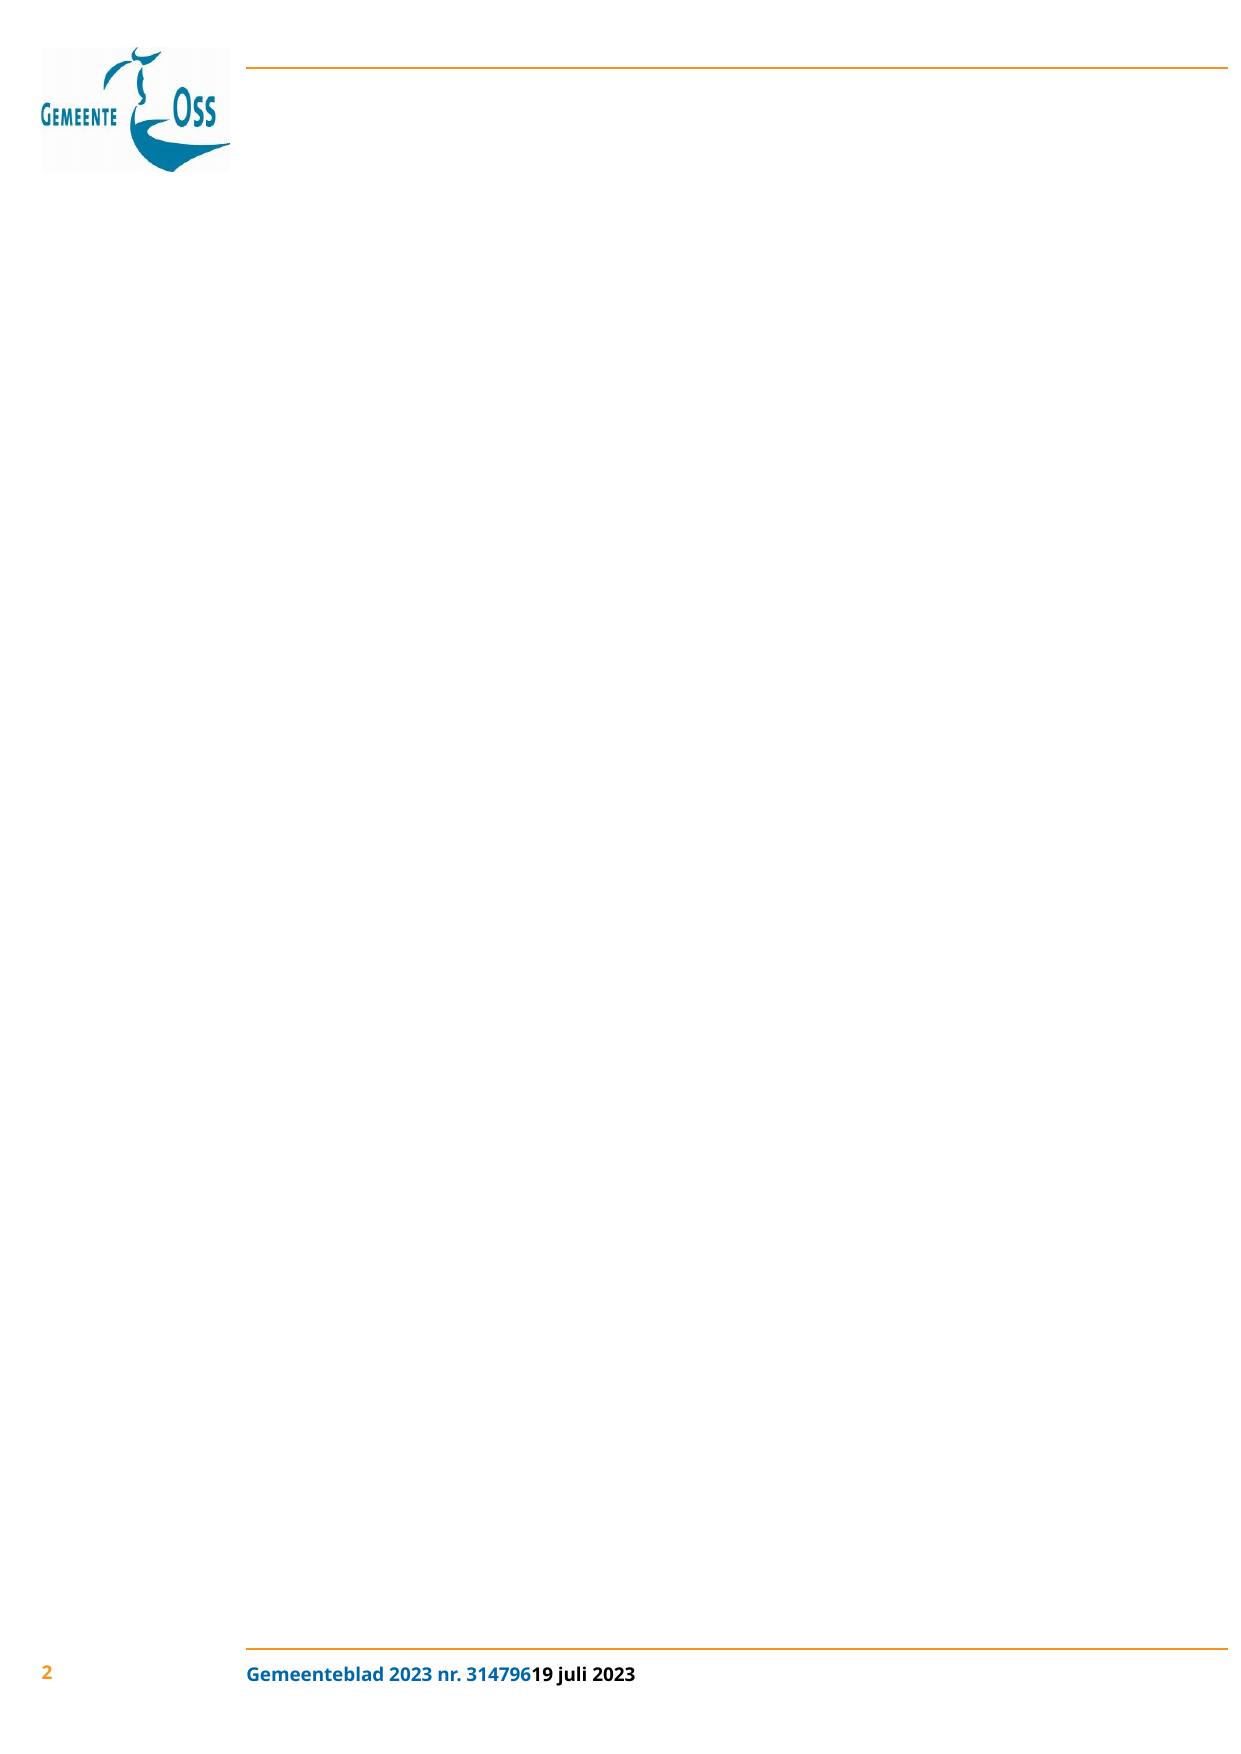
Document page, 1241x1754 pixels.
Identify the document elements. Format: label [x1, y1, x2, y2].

picture [41, 47, 231, 172]
